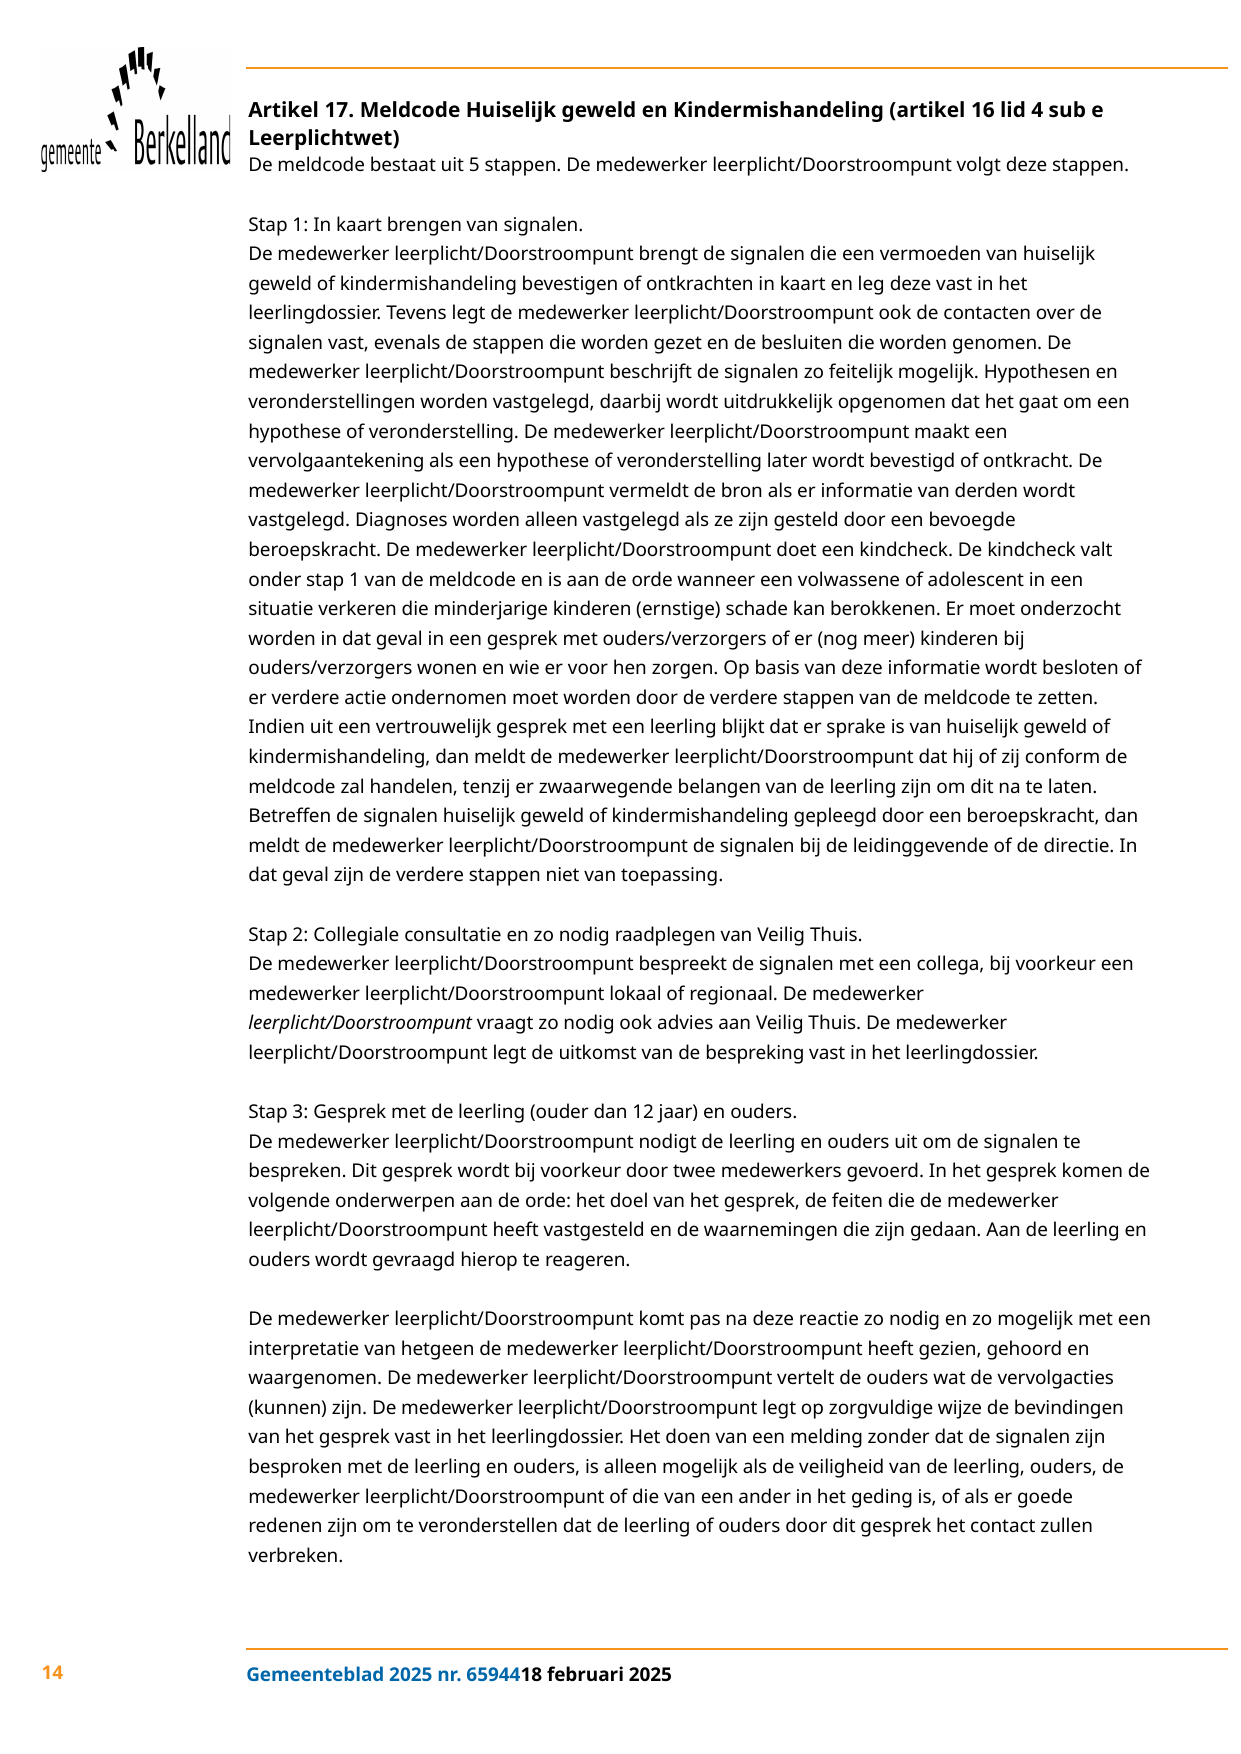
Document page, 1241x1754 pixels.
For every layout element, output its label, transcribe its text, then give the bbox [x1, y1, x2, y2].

text Artikel 17. Meldcode Huiselijk geweld en Kindermishandeling (artikel 16 lid 4 sub e Leerplichtwet) [248, 95, 1152, 152]
text De medewerker leerplicht/Doorstroompunt komt pas na deze reactie zo nodig en zo mogelijk met een interpretatie van hetgeen de medewerker leerplicht/Doorstroompunt heeft gezien, gehoord en waargenomen. De medewerker leerplicht/Doorstroompunt vertelt de ouders wat de vervolgacties (kunnen) zijn. De medewerker leerplicht/Doorstroompunt legt op zorgvuldige wijze de bevindingen van het gesprek vast in het leerlingdossier. Het doen van een melding zonder dat de signalen zijn besproken met de leerling en ouders, is alleen mogelijk als de veiligheid van de leerling, ouders, de medewerker leerplicht/Doorstroompunt of die van een ander in het geding is, of als er goede redenen zijn om te veronderstellen dat de leerling of ouders door dit gesprek het contact zullen verbreken. [248, 1305, 1152, 1568]
picture [41, 47, 231, 172]
text De medewerker leerplicht/Doorstroompunt brengt de signalen die een vermoeden van huiselijk geweld of kindermishandeling bevestigen of ontkrachten in kaart en leg deze vast in het leerlingdossier. Tevens legt de medewerker leerplicht/Doorstroompunt ook de contacten over de signalen vast, evenals de stappen die worden gezet en de besluiten die worden genomen. De medewerker leerplicht/Doorstroompunt beschrijft de signalen zo feitelijk mogelijk. Hypothesen en veronderstellingen worden vastgelegd, daarbij wordt uitdrukkelijk opgenomen dat het gaat om een hypothese of veronderstelling. De medewerker leerplicht/Doorstroompunt maakt een vervolgaantekening als een hypothese of veronderstelling later wordt bevestigd of ontkracht. De medewerker leerplicht/Doorstroompunt vermeldt de bron als er informatie van derden wordt vastgelegd. Diagnoses worden alleen vastgelegd als ze zijn gesteld door een bevoegde beroepskracht. De medewerker leerplicht/Doorstroompunt doet een kindcheck. De kindcheck valt onder stap 1 van de meldcode en is aan de orde wanneer een volwassene of adolescent in een situatie verkeren die minderjarige kinderen (ernstige) schade kan berokkenen. Er moet onderzocht worden in dat geval in een gesprek met ouders/verzorgers of er (nog meer) kinderen bij ouders/verzorgers wonen en wie er voor hen zorgen. Op basis van deze informatie wordt besloten of er verdere actie ondernomen moet worden door de verdere stappen van de meldcode te zetten. [248, 240, 1152, 710]
text De medewerker leerplicht/Doorstroompunt nodigt de leerling en ouders uit om de signalen te bespreken. Dit gesprek wordt bij voorkeur door twee medewerkers gevoerd. In het gesprek komen de volgende onderwerpen aan de orde: het doel van het gesprek, de feiten die de medewerker leerplicht/Doorstroompunt heeft vastgesteld en de waarnemingen die zijn gedaan. Aan de leerling en ouders wordt gevraagd hierop te reageren. [248, 1128, 1152, 1272]
text Indien uit een vertrouwelijk gesprek met een leerling blijkt dat er sprake is van huiselijk geweld of kindermishandeling, dan meldt de medewerker leerplicht/Doorstroompunt dat hij of zij conform de meldcode zal handelen, tenzij er zwaarwegende belangen van de leerling zijn om dit na te laten. Betreffen de signalen huiselijk geweld of kindermishandeling gepleegd door een beroepskracht, dan meldt de medewerker leerplicht/Doorstroompunt de signalen bij de leidinggevende of de directie. In dat geval zijn de verdere stappen niet van toepassing. [248, 714, 1152, 887]
text Stap 1: In kaart brengen van signalen. [248, 211, 1152, 237]
text Stap 2: Collegiale consultatie en zo nodig raadplegen van Veilig Thuis. [248, 921, 1152, 947]
text Stap 3: Gesprek met de leerling (ouder dan 12 jaar) en ouders. [248, 1098, 1152, 1124]
text De meldcode bestaat uit 5 stappen. De medewerker leerplicht/Doorstroompunt volgt deze stappen. [248, 152, 1152, 177]
text De medewerker leerplicht/Doorstroompunt bespreekt de signalen met een collega, bij voorkeur een medewerker leerplicht/Doorstroompunt lokaal of regionaal. De medewerker leerplicht/Doorstroompunt vraagt zo nodig ook advies aan Veilig Thuis. De medewerker leerplicht/Doorstroompunt legt de uitkomst van de bespreking vast in het leerlingdossier. [248, 950, 1152, 1065]
